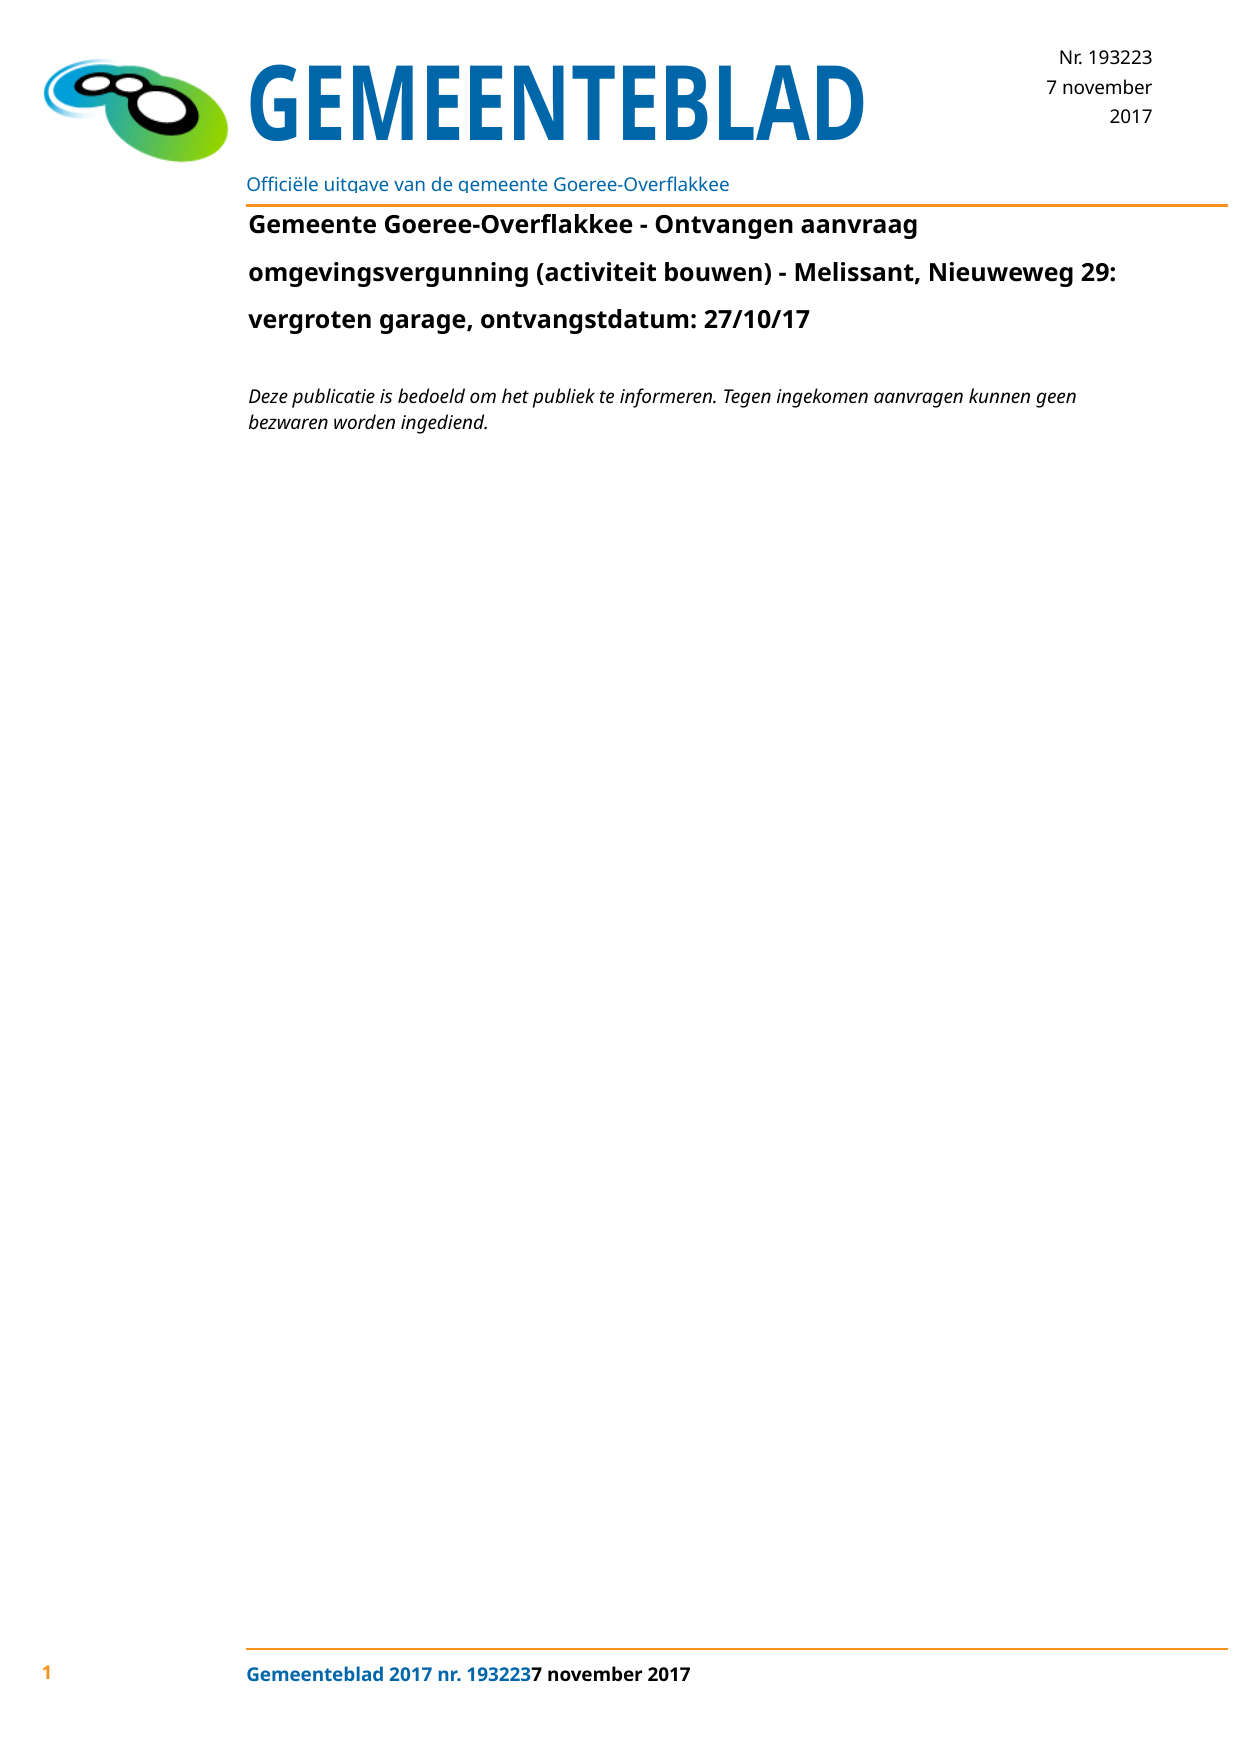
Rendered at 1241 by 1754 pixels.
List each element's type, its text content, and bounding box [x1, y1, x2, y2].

text Gemeente Goeree-Overflakkee - Ontvangen aanvraag omgevingsvergunning (activiteit bouwen) - Melissant, Nieuweweg 29: vergroten garage, ontvangstdatum: 27/10/17 [248, 207, 1152, 336]
picture [41, 47, 231, 172]
text Deze publicatie is bedoeld om het publiek te informeren. Tegen ingekomen aanvragen kunnen geen bezwaren worden ingediend. [248, 384, 1152, 435]
